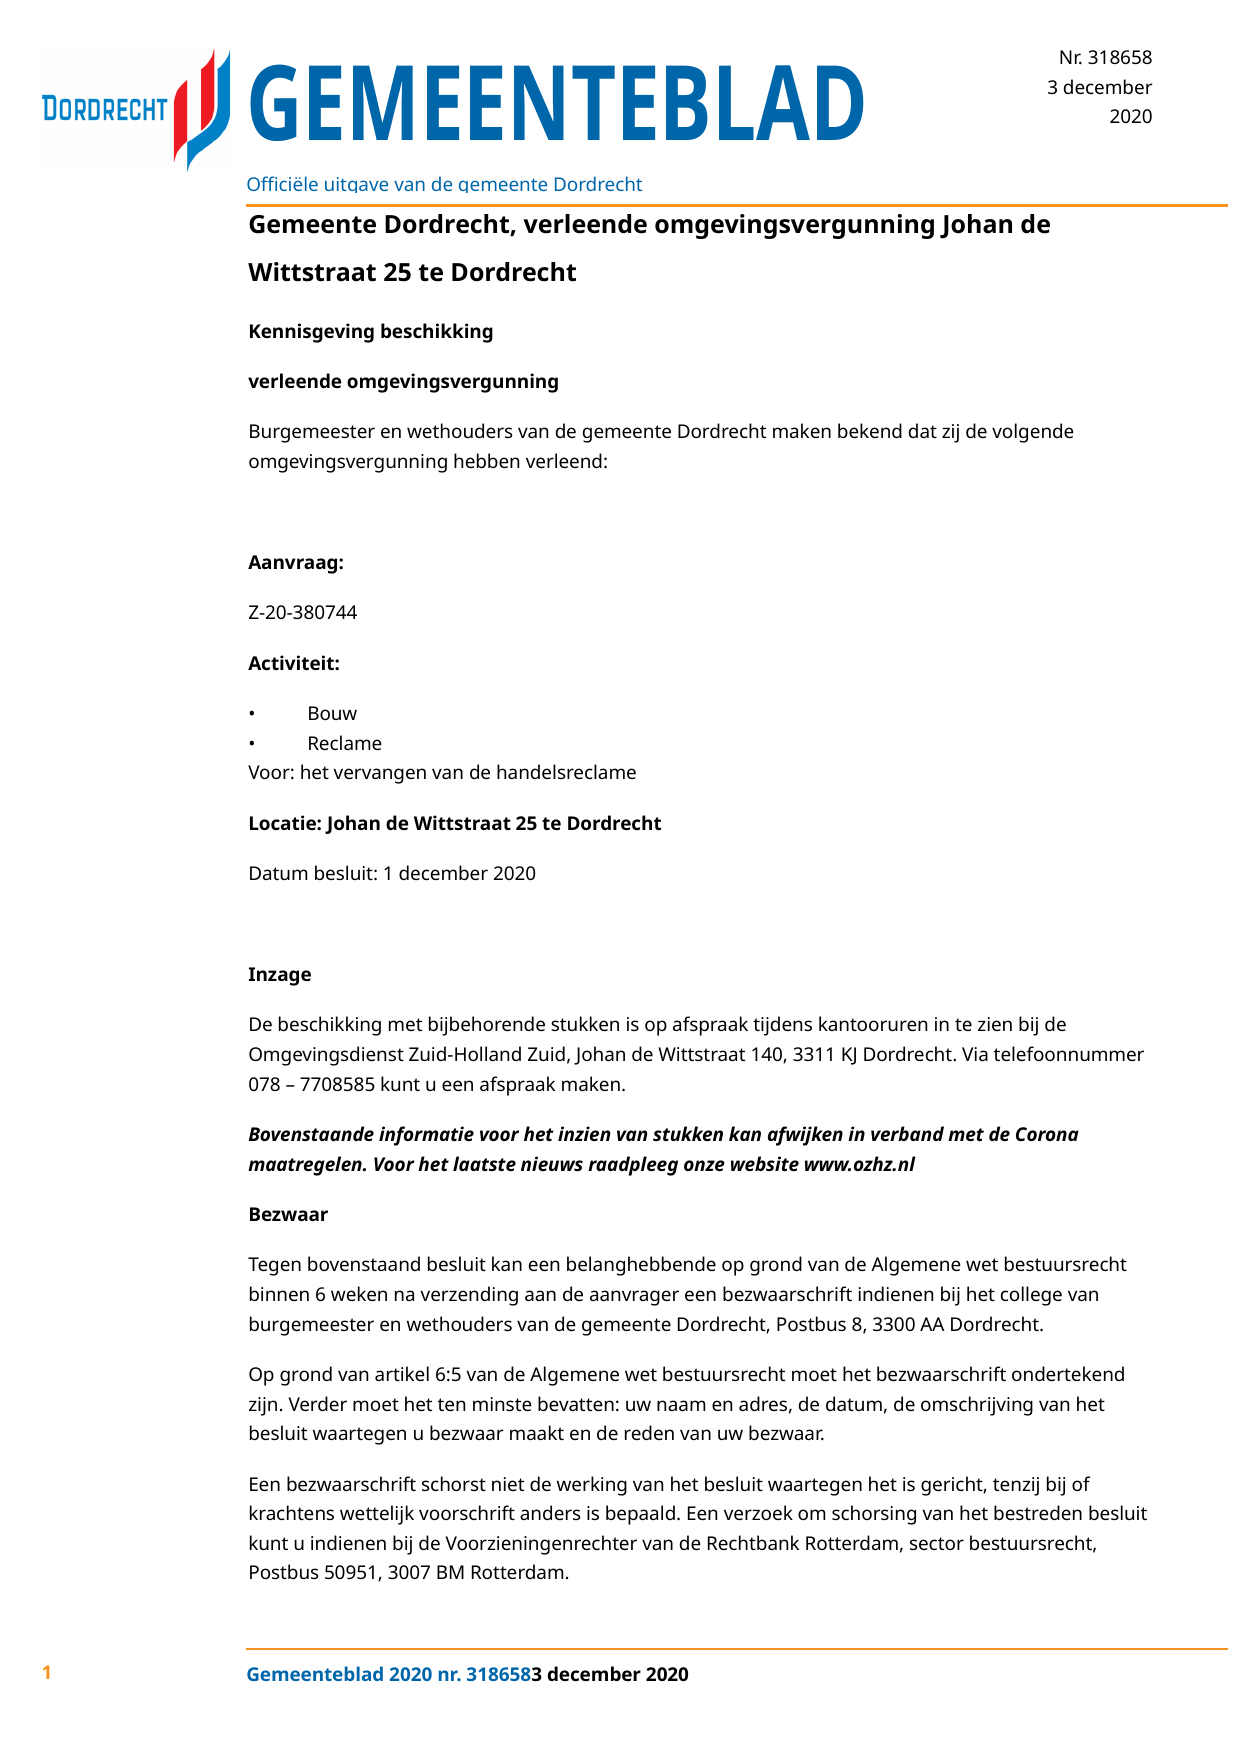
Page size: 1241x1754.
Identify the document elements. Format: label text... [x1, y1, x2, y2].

text Voor: het vervangen van de handelsreclame [248, 759, 1152, 785]
text Bovenstaande informatie voor het inzien van stukken kan afwijken in verband met de Corona maatregelen. Voor het laatste nieuws raadpleeg onze website www.ozhz.nl [248, 1121, 1152, 1177]
picture [41, 47, 231, 172]
text Kennisgeving beschikking [248, 318, 1152, 344]
text Locatie: Johan de Wittstraat 25 te Dordrecht [248, 810, 1152, 836]
text Bezwaar [248, 1201, 1152, 1227]
text Een bezwaarschrift schorst niet de werking van het besluit waartegen het is gericht, tenzij bij of krachtens wettelijk voorschrift anders is bepaald. Een verzoek om schorsing van het bestreden besluit kunt u indienen bij de Voorzieningenrechter van de Rechtbank Rotterdam, sector bestuursrecht, Postbus 50951, 3007 BM Rotterdam. [248, 1471, 1152, 1585]
text Burgemeester en wethouders van de gemeente Dordrecht maken bekend dat zij de volgende omgevingsvergunning hebben verleend: [248, 419, 1152, 474]
text Op grond van artikel 6:5 van de Algemene wet bestuursrecht moet het bezwaarschrift ondertekend zijn. Verder moet het ten minste bevatten: uw naam en adres, de datum, de omschrijving van het besluit waartegen u bezwaar maakt en de reden van uw bezwaar. [248, 1361, 1152, 1446]
list Reclame [248, 730, 1152, 756]
text Gemeente Dordrecht, verleende omgevingsvergunning Johan de Wittstraat 25 te Dordrecht [248, 207, 1152, 288]
list Bouw [248, 700, 1152, 726]
text De beschikking met bijbehorende stukken is op afspraak tijdens kantooruren in te zien bij de Omgevingsdienst Zuid-Holland Zuid, Johan de Wittstraat 140, 3311 KJ Dordrecht. Via telefoonnummer 078 – 7708585 kunt u een afspraak maken. [248, 1012, 1152, 1097]
text verleende omgevingsvergunning [248, 368, 1152, 394]
text Aanvraag: [248, 549, 1152, 575]
text Tegen bovenstaand besluit kan een belanghebbende op grond van de Algemene wet bestuursrecht binnen 6 weken na verzending aan de aanvrager een bezwaarschrift indienen bij het college van burgemeester en wethouders van de gemeente Dordrecht, Postbus 8, 3300 AA Dordrecht. [248, 1252, 1152, 1337]
text Inzage [248, 961, 1152, 987]
text Datum besluit: 1 december 2020 [248, 860, 1152, 886]
text Activiteit: [248, 650, 1152, 676]
text Z-20-380744 [248, 599, 1152, 625]
